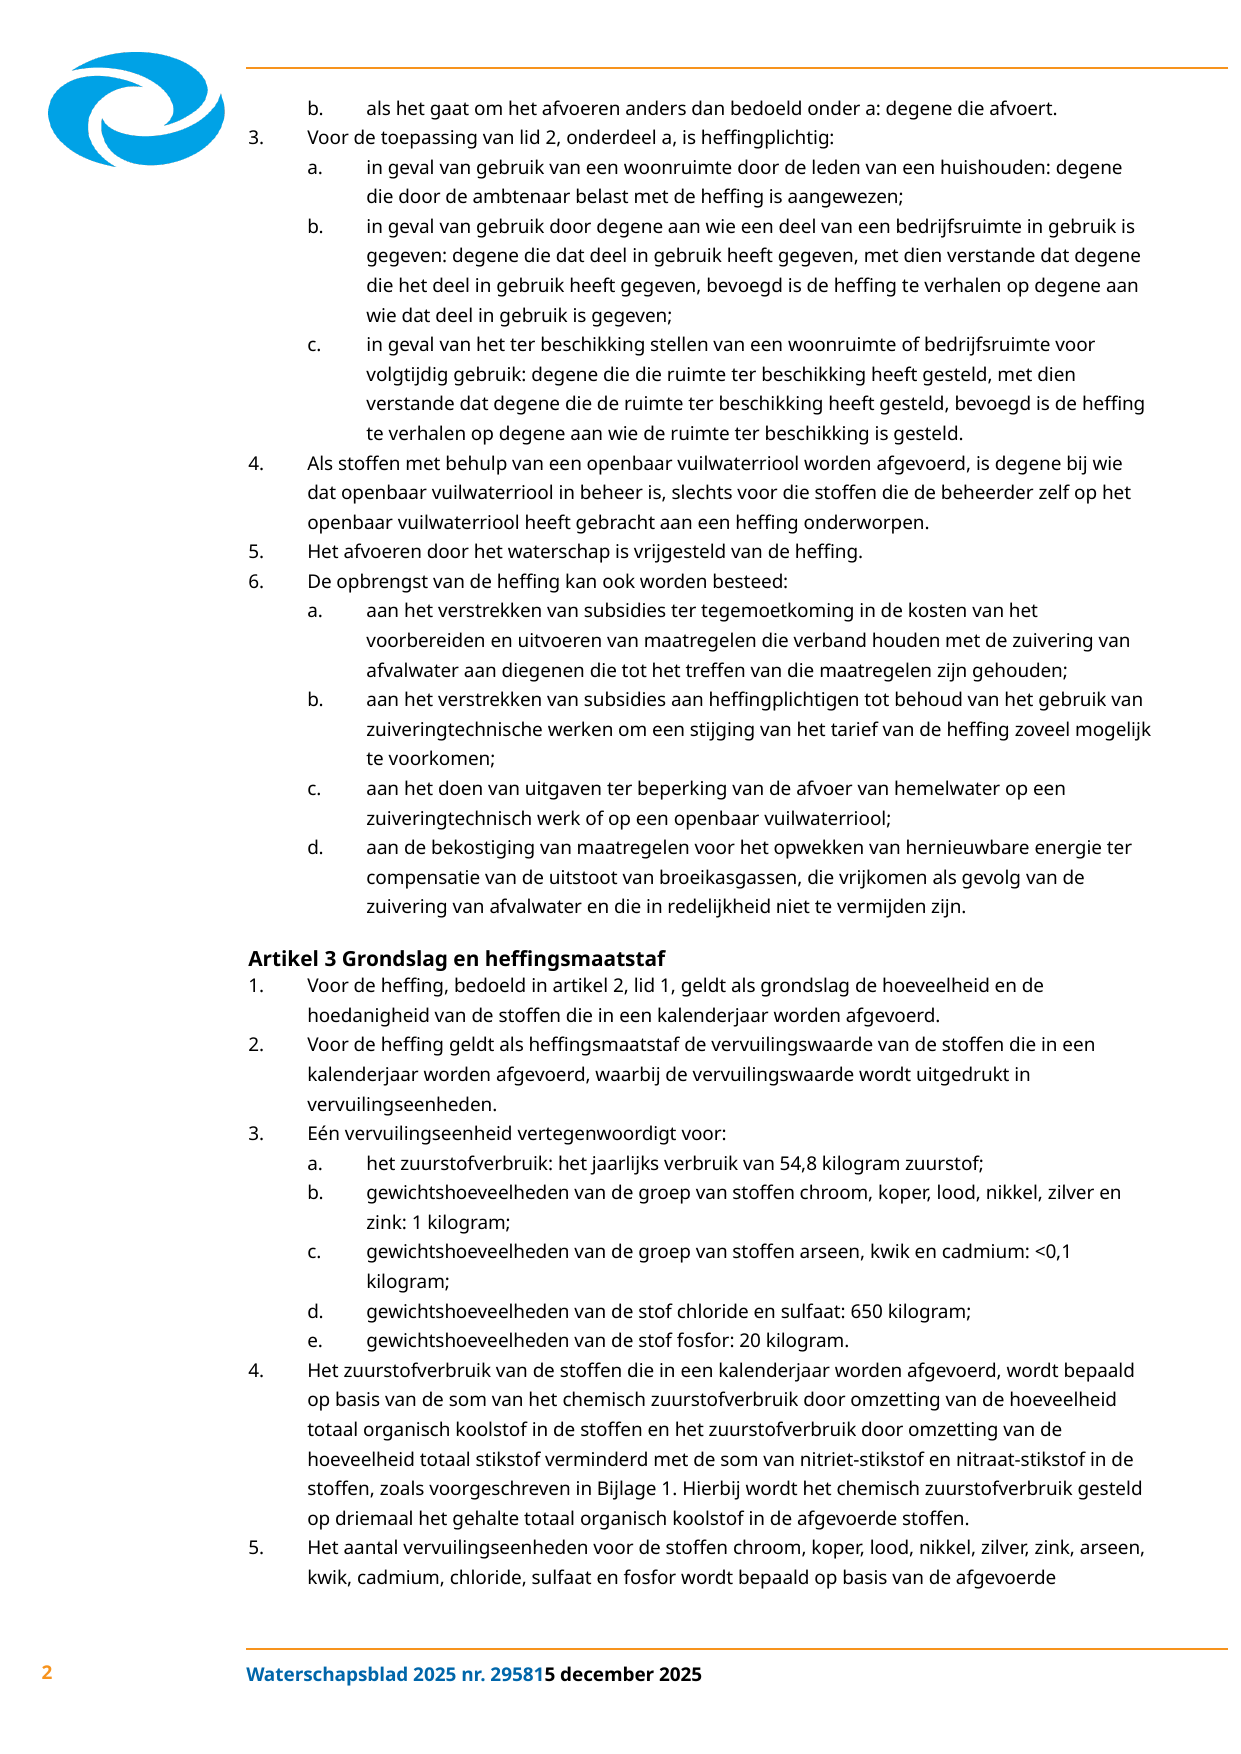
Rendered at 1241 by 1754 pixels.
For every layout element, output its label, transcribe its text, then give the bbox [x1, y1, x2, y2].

list aan het doen van uitgaven ter beperking van de afvoer van hemelwater op een zuiveringtechnisch werk of op een openbaar vuilwaterriool; [307, 775, 1152, 831]
list Het aantal vervuilingseenheden voor de stoffen chroom, koper, lood, nikkel, zilver, zink, arseen, kwik, cadmium, chloride, sulfaat en fosfor wordt bepaald op basis van de afgevoerde [248, 1534, 1152, 1590]
list aan de bekostiging van maatregelen voor het opwekken van hernieuwbare energie ter compensatie van de uitstoot van broeikasgassen, die vrijkomen als gevolg van de zuivering van afvalwater en die in redelijkheid niet te vermijden zijn. [307, 834, 1152, 919]
list Als stoffen met behulp van een openbaar vuilwaterriool worden afgevoerd, is degene bij wie dat openbaar vuilwaterriool in beheer is, slechts voor die stoffen die de beheerder zelf op het openbaar vuilwaterriool heeft gebracht aan een heffing onderworpen. [248, 450, 1152, 535]
picture [41, 47, 231, 172]
list gewichtshoeveelheden van de groep van stoffen arseen, kwik en cadmium: <0,1 kilogram; [307, 1239, 1152, 1294]
text Artikel 3 Grondslag en heffingsmaatstaf [248, 944, 1152, 972]
list het zuurstofverbruik: het jaarlijks verbruik van 54,8 kilogram zuurstof; [307, 1150, 1152, 1176]
list aan het verstrekken van subsidies ter tegemoetkoming in de kosten van het voorbereiden en uitvoeren van maatregelen die verband houden met de zuivering van afvalwater aan diegenen die tot het treffen van die maatregelen zijn gehouden; [307, 598, 1152, 683]
list Het zuurstofverbruik van de stoffen die in een kalenderjaar worden afgevoerd, wordt bepaald op basis van de som van het chemisch zuurstofverbruik door omzetting van de hoeveelheid totaal organisch koolstof in de stoffen en het zuurstofverbruik door omzetting van de hoeveelheid totaal stikstof verminderd met de som van nitriet-stikstof en nitraat-stikstof in de stoffen, zoals voorgeschreven in Bijlage 1. Hierbij wordt het chemisch zuurstofverbruik gesteld op driemaal het gehalte totaal organisch koolstof in de afgevoerde stoffen. [248, 1357, 1152, 1531]
list gewichtshoeveelheden van de groep van stoffen chroom, koper, lood, nikkel, zilver en zink: 1 kilogram; [307, 1179, 1152, 1235]
list in geval van het ter beschikking stellen van een woonruimte of bedrijfsruimte voor volgtijdig gebruik: degene die die ruimte ter beschikking heeft gesteld, met dien verstande dat degene die de ruimte ter beschikking heeft gesteld, bevoegd is de heffing te verhalen op degene aan wie de ruimte ter beschikking is gesteld. [307, 331, 1152, 446]
list in geval van gebruik door degene aan wie een deel van een bedrijfsruimte in gebruik is gegeven: degene die dat deel in gebruik heeft gegeven, met dien verstande dat degene die het deel in gebruik heeft gegeven, bevoegd is de heffing te verhalen op degene aan wie dat deel in gebruik is gegeven; [307, 213, 1152, 328]
list aan het verstrekken van subsidies aan heffingplichtigen tot behoud van het gebruik van zuiveringtechnische werken om een stijging van het tarief van de heffing zoveel mogelijk te voorkomen; [307, 686, 1152, 771]
list gewichtshoeveelheden van de stof fosfor: 20 kilogram. [307, 1327, 1152, 1353]
list Eén vervuilingseenheid vertegenwoordigt voor: [248, 1120, 1152, 1146]
list gewichtshoeveelheden van de stof chloride en sulfaat: 650 kilogram; [307, 1298, 1152, 1323]
list in geval van gebruik van een woonruimte door de leden van een huishouden: degene die door de ambtenaar belast met de heffing is aangewezen; [307, 154, 1152, 209]
list als het gaat om het afvoeren anders dan bedoeld onder a: degene die afvoert. [307, 95, 1152, 121]
list De opbrengst van de heffing kan ook worden besteed: [248, 568, 1152, 594]
list Voor de heffing, bedoeld in artikel 2, lid 1, geldt als grondslag de hoeveelheid en de hoedanigheid van de stoffen die in een kalenderjaar worden afgevoerd. [248, 972, 1152, 1028]
list Voor de toepassing van lid 2, onderdeel a, is heffingplichtig: [248, 124, 1152, 150]
list Voor de heffing geldt als heffingsmaatstaf de vervuilingswaarde van de stoffen die in een kalenderjaar worden afgevoerd, waarbij de vervuilingswaarde wordt uitgedrukt in vervuilingseenheden. [248, 1032, 1152, 1116]
list Het afvoeren door het waterschap is vrijgesteld van de heffing. [248, 538, 1152, 564]
